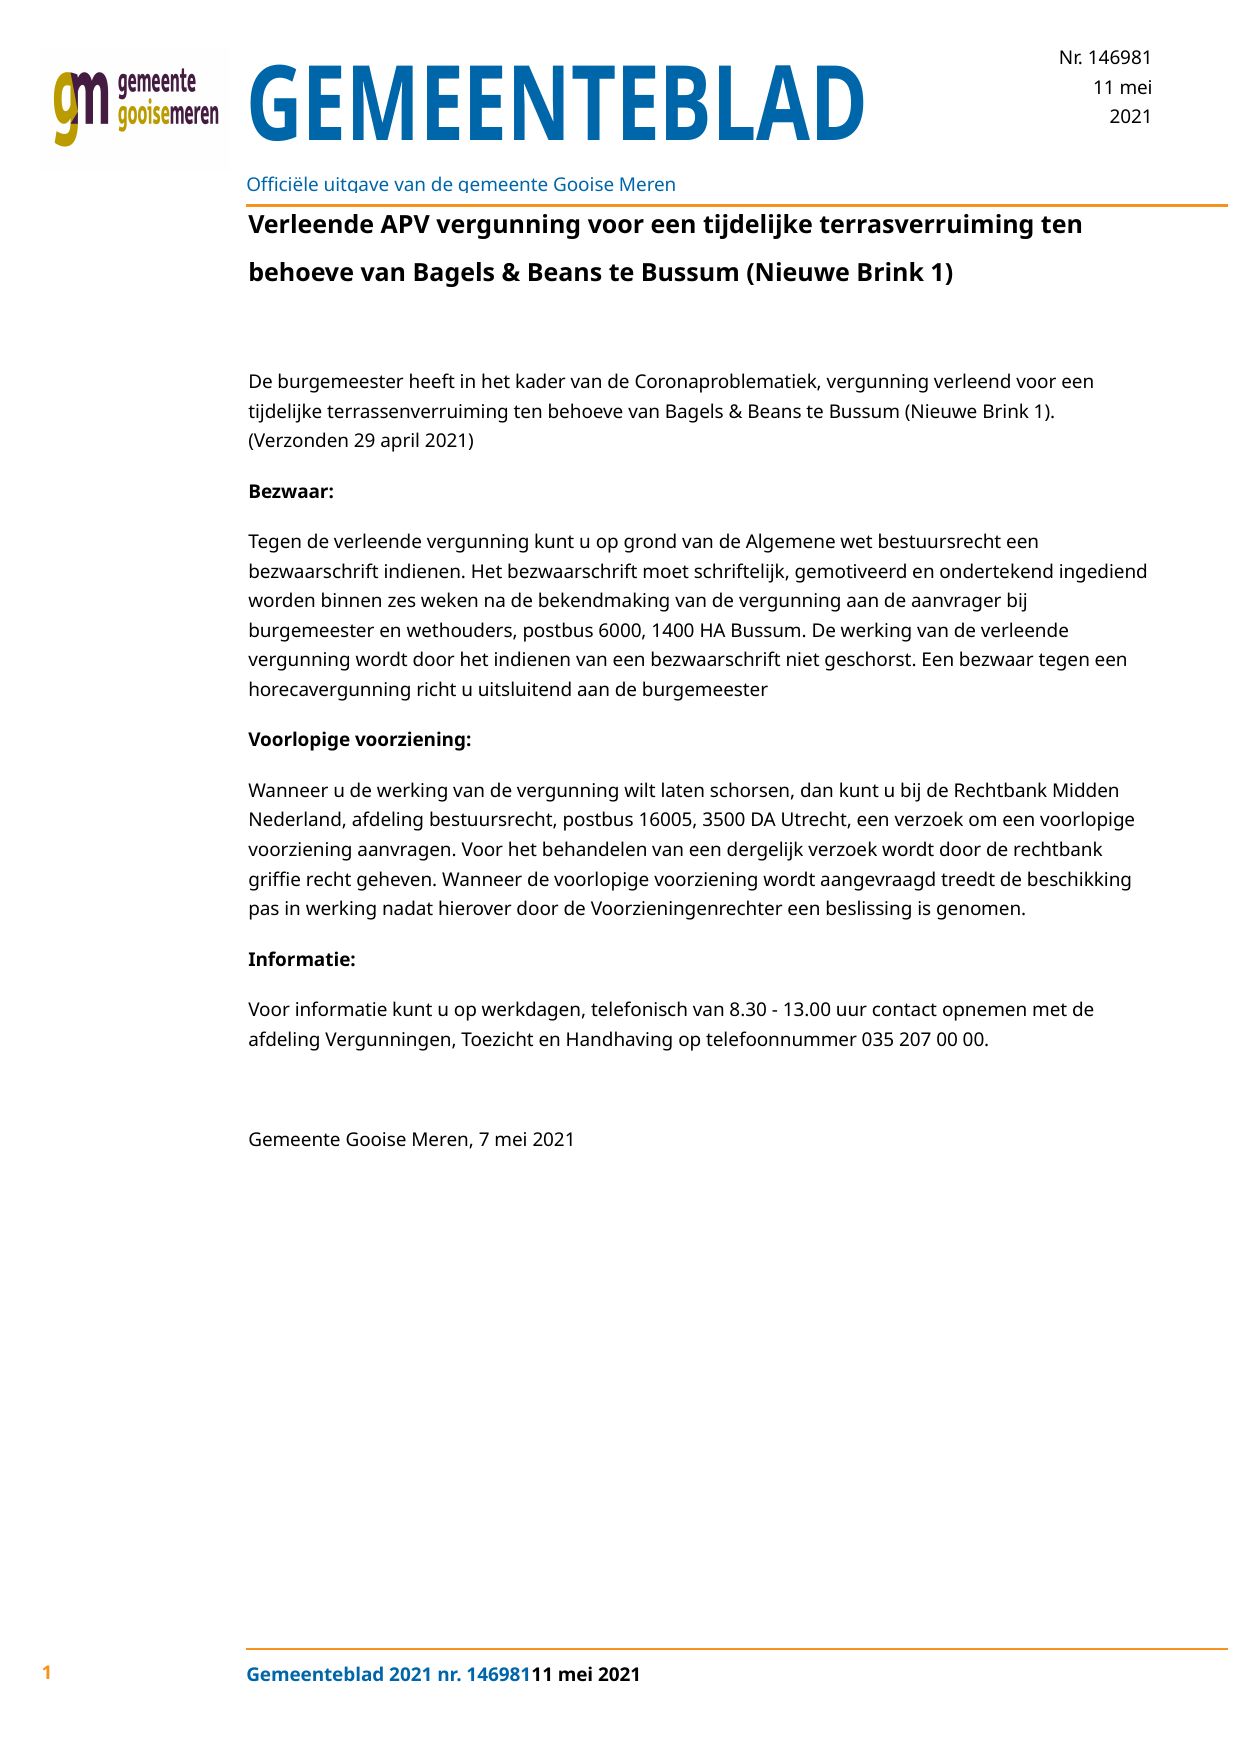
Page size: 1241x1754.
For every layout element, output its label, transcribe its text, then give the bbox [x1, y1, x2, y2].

text Gemeente Gooise Meren, 7 mei 2021 [248, 1127, 1152, 1152]
text Wanneer u de werking van de vergunning wilt laten schorsen, dan kunt u bij de Rechtbank Midden Nederland, afdeling bestuursrecht, postbus 16005, 3500 DA Utrecht, een verzoek om een voorlopige voorziening aanvragen. Voor het behandelen van een dergelijk verzoek wordt door de rechtbank griffie recht geheven. Wanneer de voorlopige voorziening wordt aangevraagd treedt de beschikking pas in werking nadat hierover door de Voorzieningenrechter een beslissing is genomen. [248, 777, 1152, 921]
text Voor informatie kunt u op werkdagen, telefonisch van 8.30 - 13.00 uur contact opnemen met de afdeling Vergunningen, Toezicht en Handhaving op telefoonnummer 035 207 00 00. [248, 996, 1152, 1052]
picture [41, 47, 231, 172]
text Tegen de verleende vergunning kunt u op grond van de Algemene wet bestuursrecht een bezwaarschrift indienen. Het bezwaarschrift moet schriftelijk, gemotiveerd en ondertekend ingediend worden binnen zes weken na de bekendmaking van de vergunning aan de aanvrager bij burgemeester en wethouders, postbus 6000, 1400 HA Bussum. De werking van de verleende vergunning wordt door het indienen van een bezwaarschrift niet geschorst. Een bezwaar tegen een horecavergunning richt u uitsluitend aan de burgemeester [248, 528, 1152, 702]
text Voorlopige voorziening: [248, 727, 1152, 752]
text Bezwaar: [248, 478, 1152, 504]
text De burgemeester heeft in het kader van de Coronaproblematiek, vergunning verleend voor een tijdelijke terrassenverruiming ten behoeve van Bagels & Beans te Bussum (Nieuwe Brink 1). (Verzonden 29 april 2021) [248, 368, 1152, 453]
text Informatie: [248, 946, 1152, 972]
text Verleende APV vergunning voor een tijdelijke terrasverruiming ten behoeve van Bagels & Beans te Bussum (Nieuwe Brink 1) [248, 207, 1152, 288]
